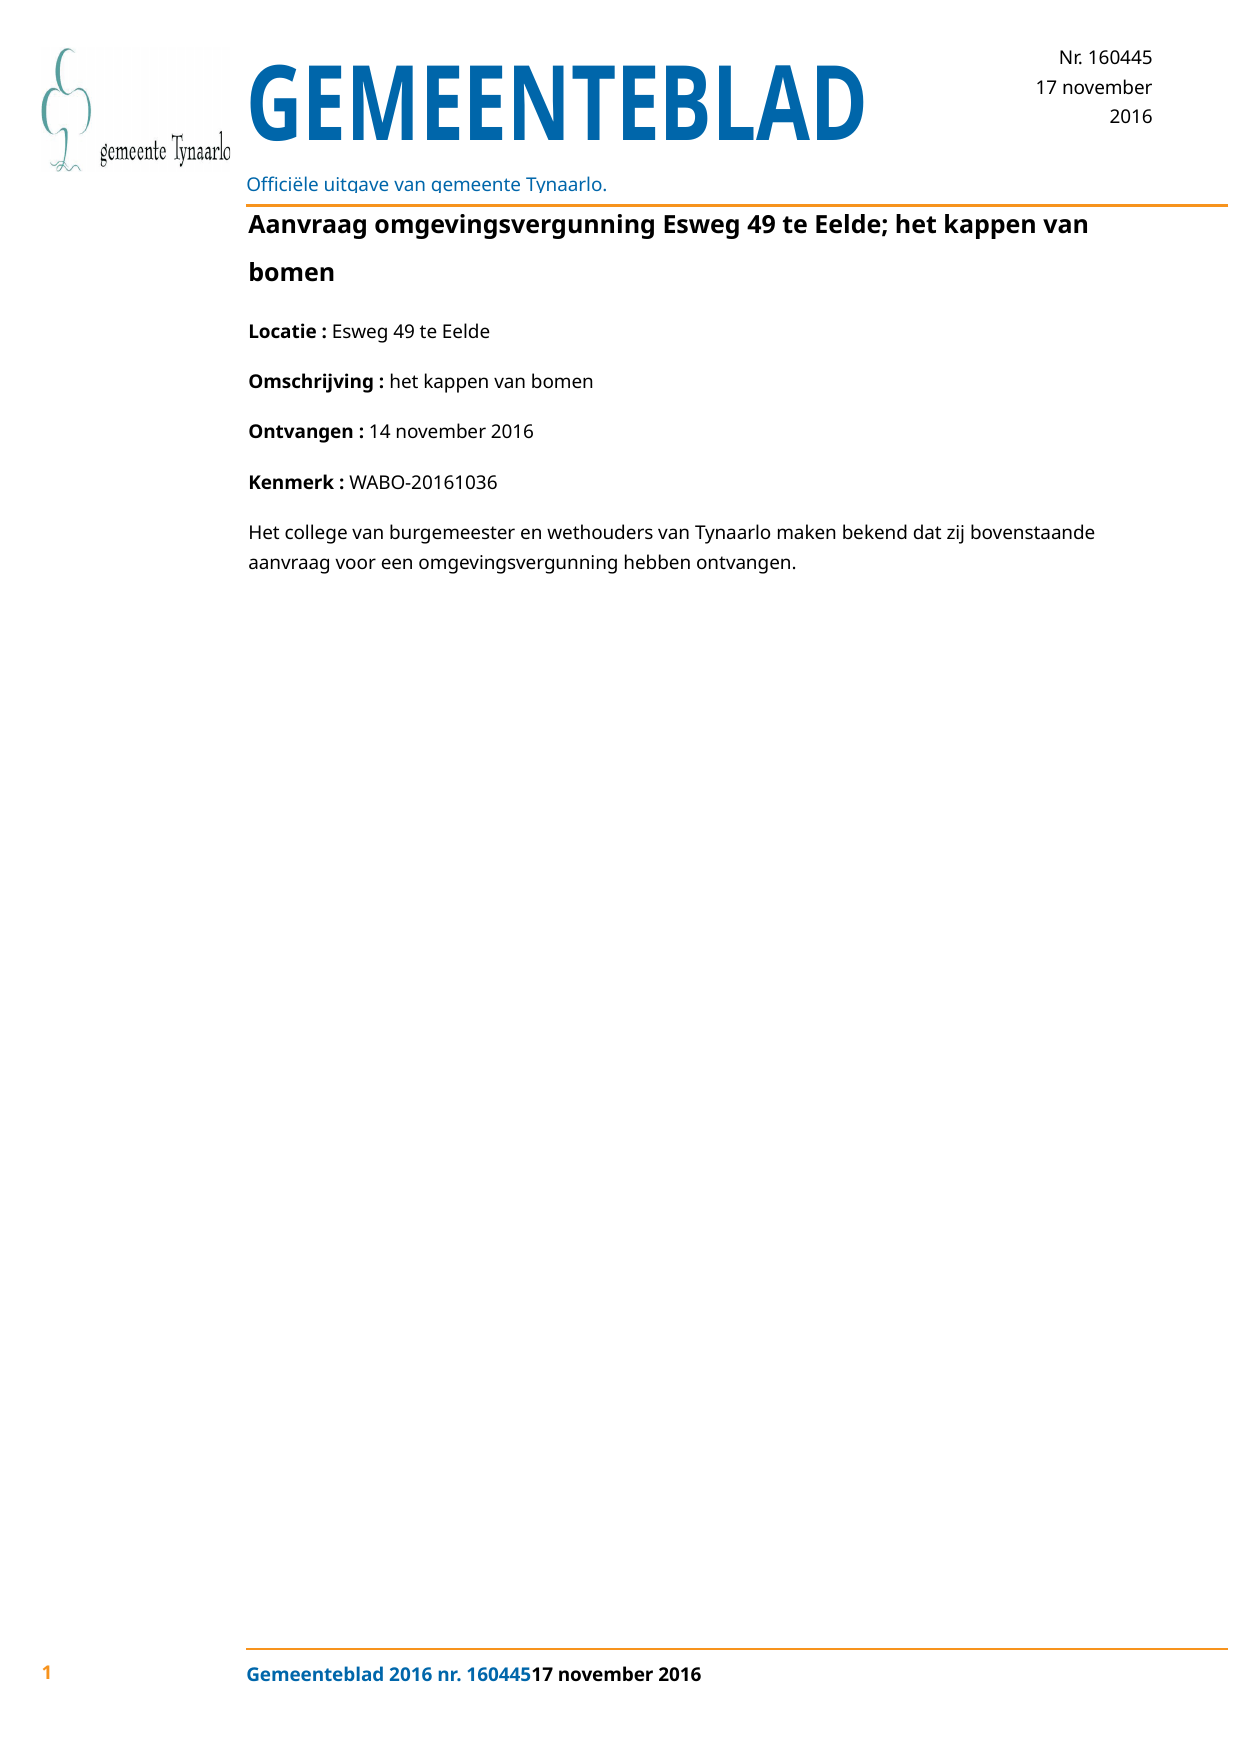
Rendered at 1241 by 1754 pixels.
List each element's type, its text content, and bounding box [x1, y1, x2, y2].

text Aanvraag omgevingsvergunning Esweg 49 te Eelde; het kappen van bomen [248, 207, 1152, 288]
text Ontvangen : 14 november 2016 [248, 419, 1152, 444]
text Omschrijving : het kappen van bomen [248, 368, 1152, 394]
picture [41, 47, 231, 172]
text Het college van burgemeester en wethouders van Tynaarlo maken bekend dat zij bovenstaande aanvraag voor een omgevingsvergunning hebben ontvangen. [248, 519, 1152, 575]
text Kenmerk : WABO-20161036 [248, 469, 1152, 495]
text Locatie : Esweg 49 te Eelde [248, 318, 1152, 344]
